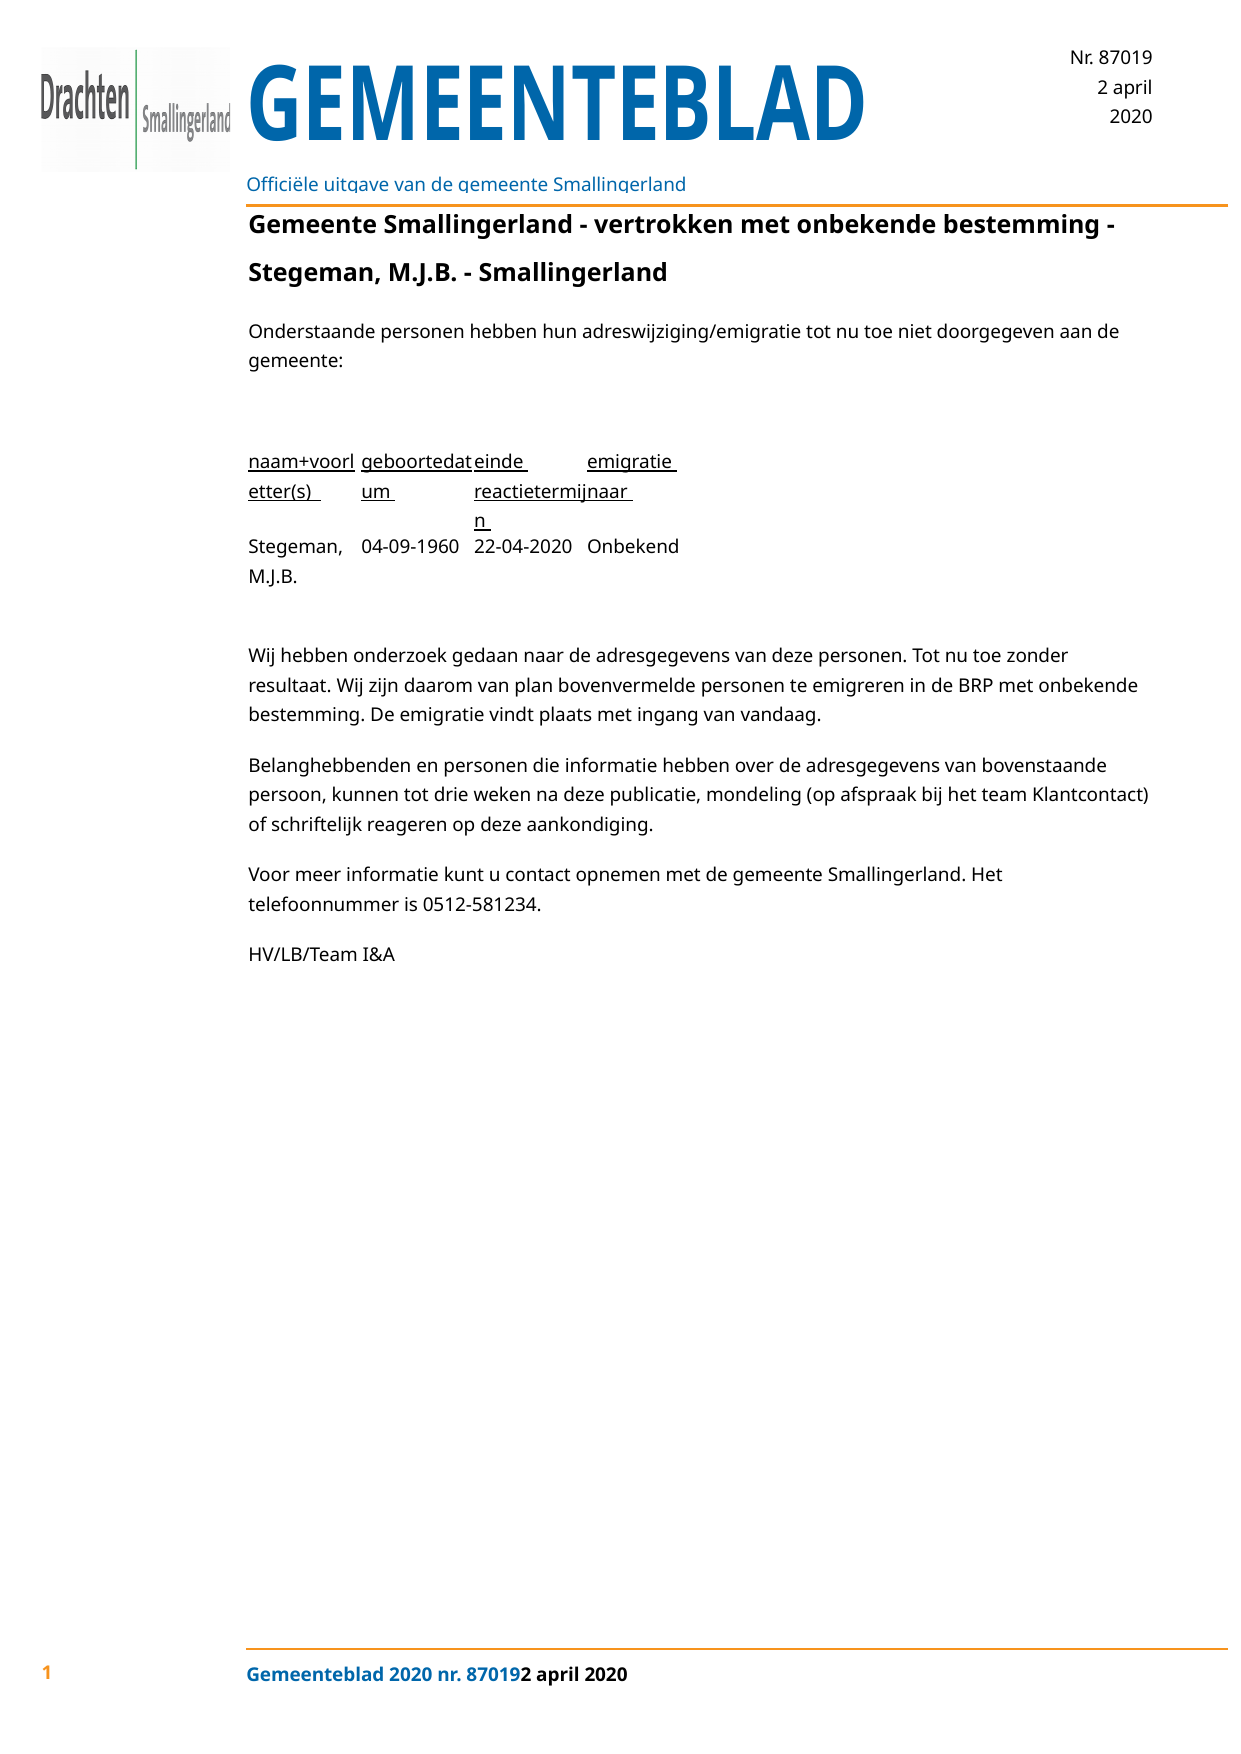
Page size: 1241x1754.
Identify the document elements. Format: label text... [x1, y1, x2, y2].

text Onderstaande personen hebben hun adreswijziging/emigratie tot nu toe niet doorgegeven aan de gemeente: [248, 318, 1152, 373]
text HV/LB/Team I&A [248, 941, 1152, 967]
table_cell 22-04-2020 [474, 533, 587, 589]
table_header emigratie naar [587, 449, 700, 533]
table_header naam+voorletter(s) [248, 449, 361, 533]
table_header einde reactietermij [474, 449, 587, 500]
table_header n [474, 501, 587, 533]
text Belanghebbenden en personen die informatie hebben over de adresgegevens van bovenstaande persoon, kunnen tot drie weken na deze publicatie, mondeling (op afspraak bij het team Klantcontact) of schriftelijk reageren op deze aankondiging. [248, 752, 1152, 837]
text Gemeente Smallingerland - vertrokken met onbekende bestemming - Stegeman, M.J.B. - Smallingerland [248, 207, 1152, 288]
table_cell Onbekend [587, 533, 700, 589]
table_header geboortedatum [361, 449, 474, 533]
text Voor meer informatie kunt u contact opnemen met de gemeente Smallingerland. Het telefoonnummer is 0512-581234. [248, 861, 1152, 917]
text Wij hebben onderzoek gedaan naar de adresgegevens van deze personen. Tot nu toe zonder resultaat. Wij zijn daarom van plan bovenvermelde personen te emigreren in de BRP met onbekende bestemming. De emigratie vindt plaats met ingang van vandaag. [248, 642, 1152, 727]
table_cell 04-09-1960 [361, 533, 474, 589]
table_cell Stegeman, M.J.B. [248, 533, 361, 589]
picture [41, 47, 231, 172]
